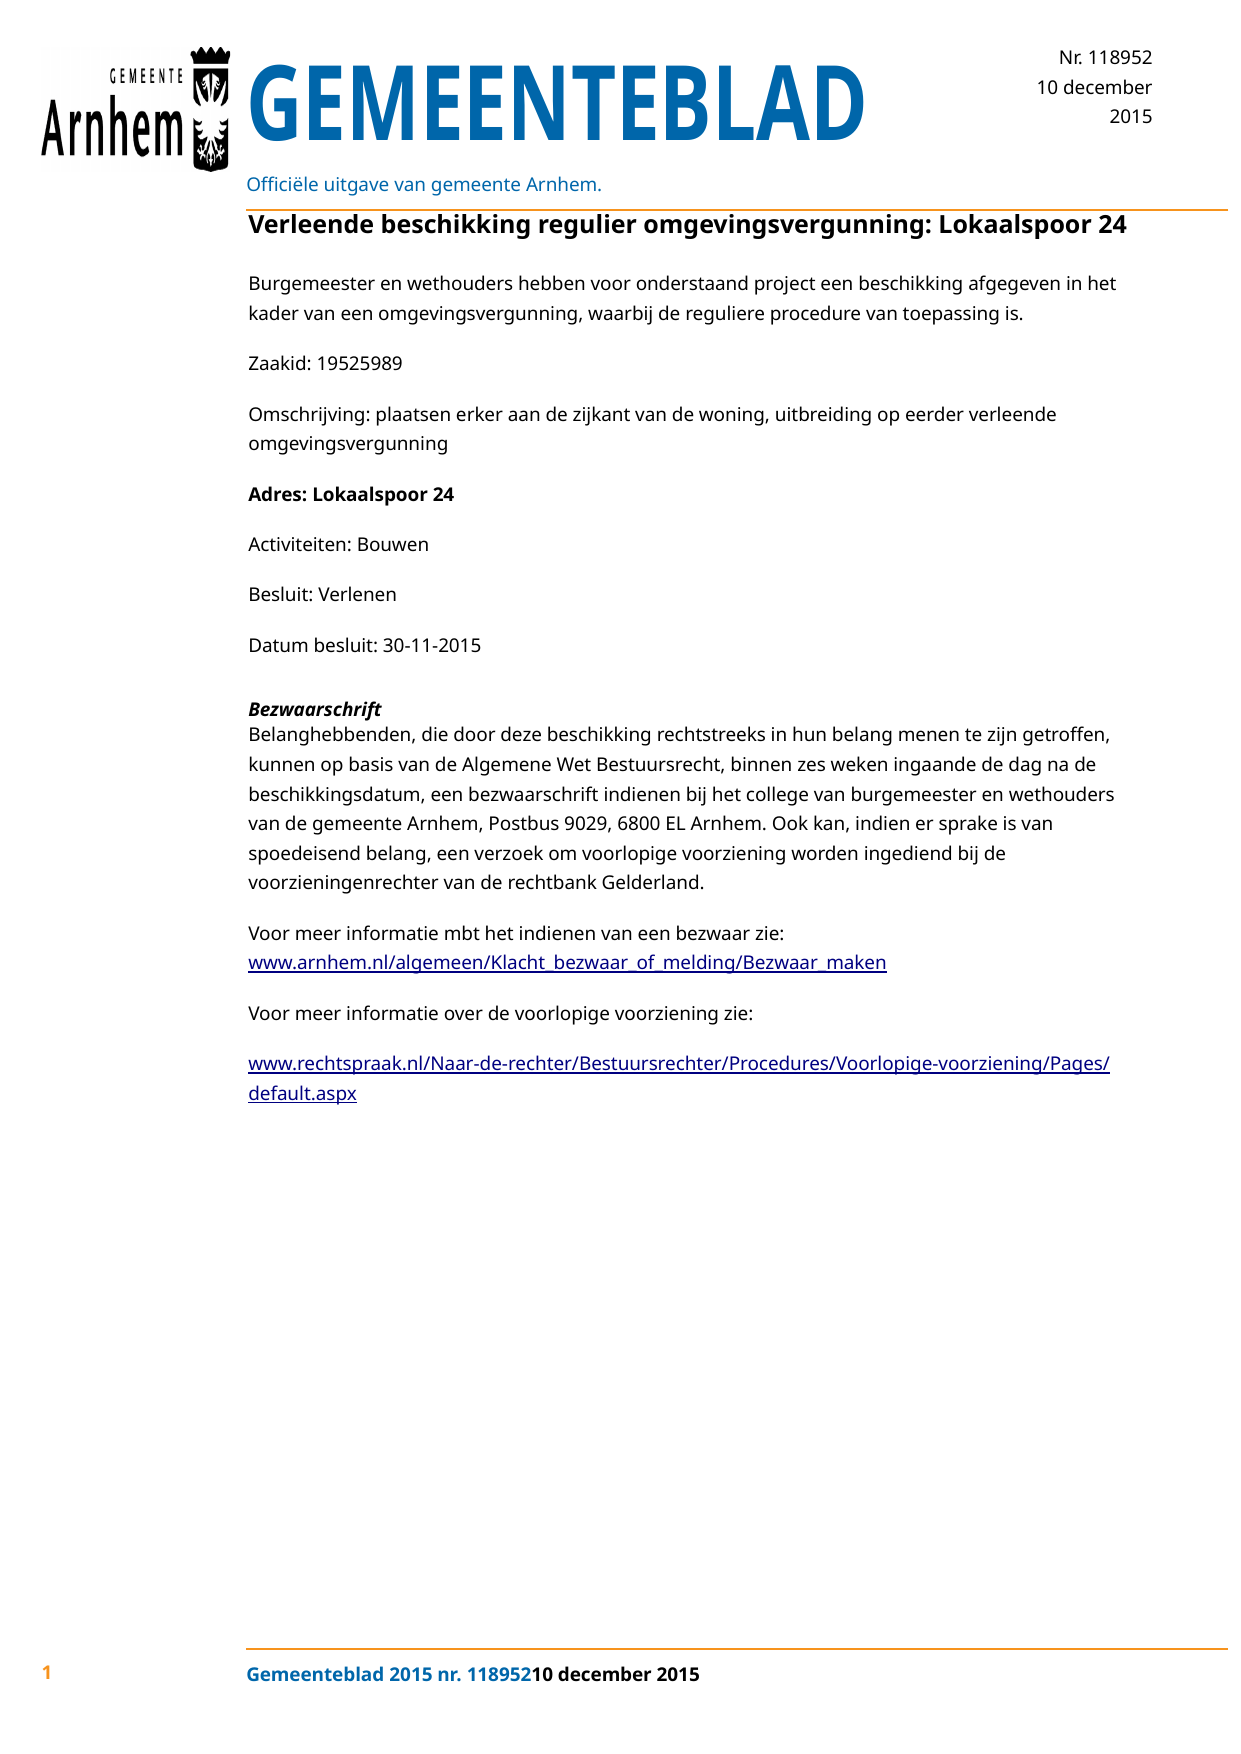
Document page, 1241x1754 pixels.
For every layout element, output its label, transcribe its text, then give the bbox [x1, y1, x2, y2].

text Voor meer informatie over de voorlopige voorziening zie: [248, 1000, 1152, 1026]
text Adres: Lokaalspoor 24 [248, 481, 1152, 506]
text Voor meer informatie mbt het indienen van een bezwaar zie: www.arnhem.nl/algemeen/Klacht_bezwaar_of_melding/Bezwaar_maken [248, 920, 1152, 975]
text Besluit: Verlenen [248, 582, 1152, 607]
text Belanghebbenden, die door deze beschikking rechtstreeks in hun belang menen te zijn getroffen, kunnen op basis van de Algemene Wet Bestuursrecht, binnen zes weken ingaande de dag na de beschikkingsdatum, een bezwaarschrift indienen bij het college van burgemeester en wethouders van de gemeente Arnhem, Postbus 9029, 6800 EL Arnhem. Ook kan, indien er sprake is van spoedeisend belang, een verzoek om voorlopige voorziening worden ingediend bij de voorzieningenrechter van de rechtbank Gelderland. [248, 722, 1152, 895]
text Burgemeester en wethouders hebben voor onderstaand project een beschikking afgegeven in het kader van een omgevingsvergunning, waarbij de reguliere procedure van toepassing is. [248, 270, 1152, 326]
text Datum besluit: 30-11-2015 [248, 632, 1152, 658]
picture [41, 47, 231, 172]
text Activiteiten: Bouwen [248, 531, 1152, 557]
text Omschrijving: plaatsen erker aan de zijkant van de woning, uitbreiding op eerder verleende omgevingsvergunning [248, 401, 1152, 456]
text www.rechtspraak.nl/Naar-de-rechter/Bestuursrechter/Procedures/Voorlopige-voorziening/Pages/default.aspx [248, 1050, 1152, 1106]
text Verleende beschikking regulier omgevingsvergunning: Lokaalspoor 24 [248, 211, 1152, 241]
text Zaakid: 19525989 [248, 350, 1152, 376]
text Bezwaarschrift [248, 696, 1152, 722]
